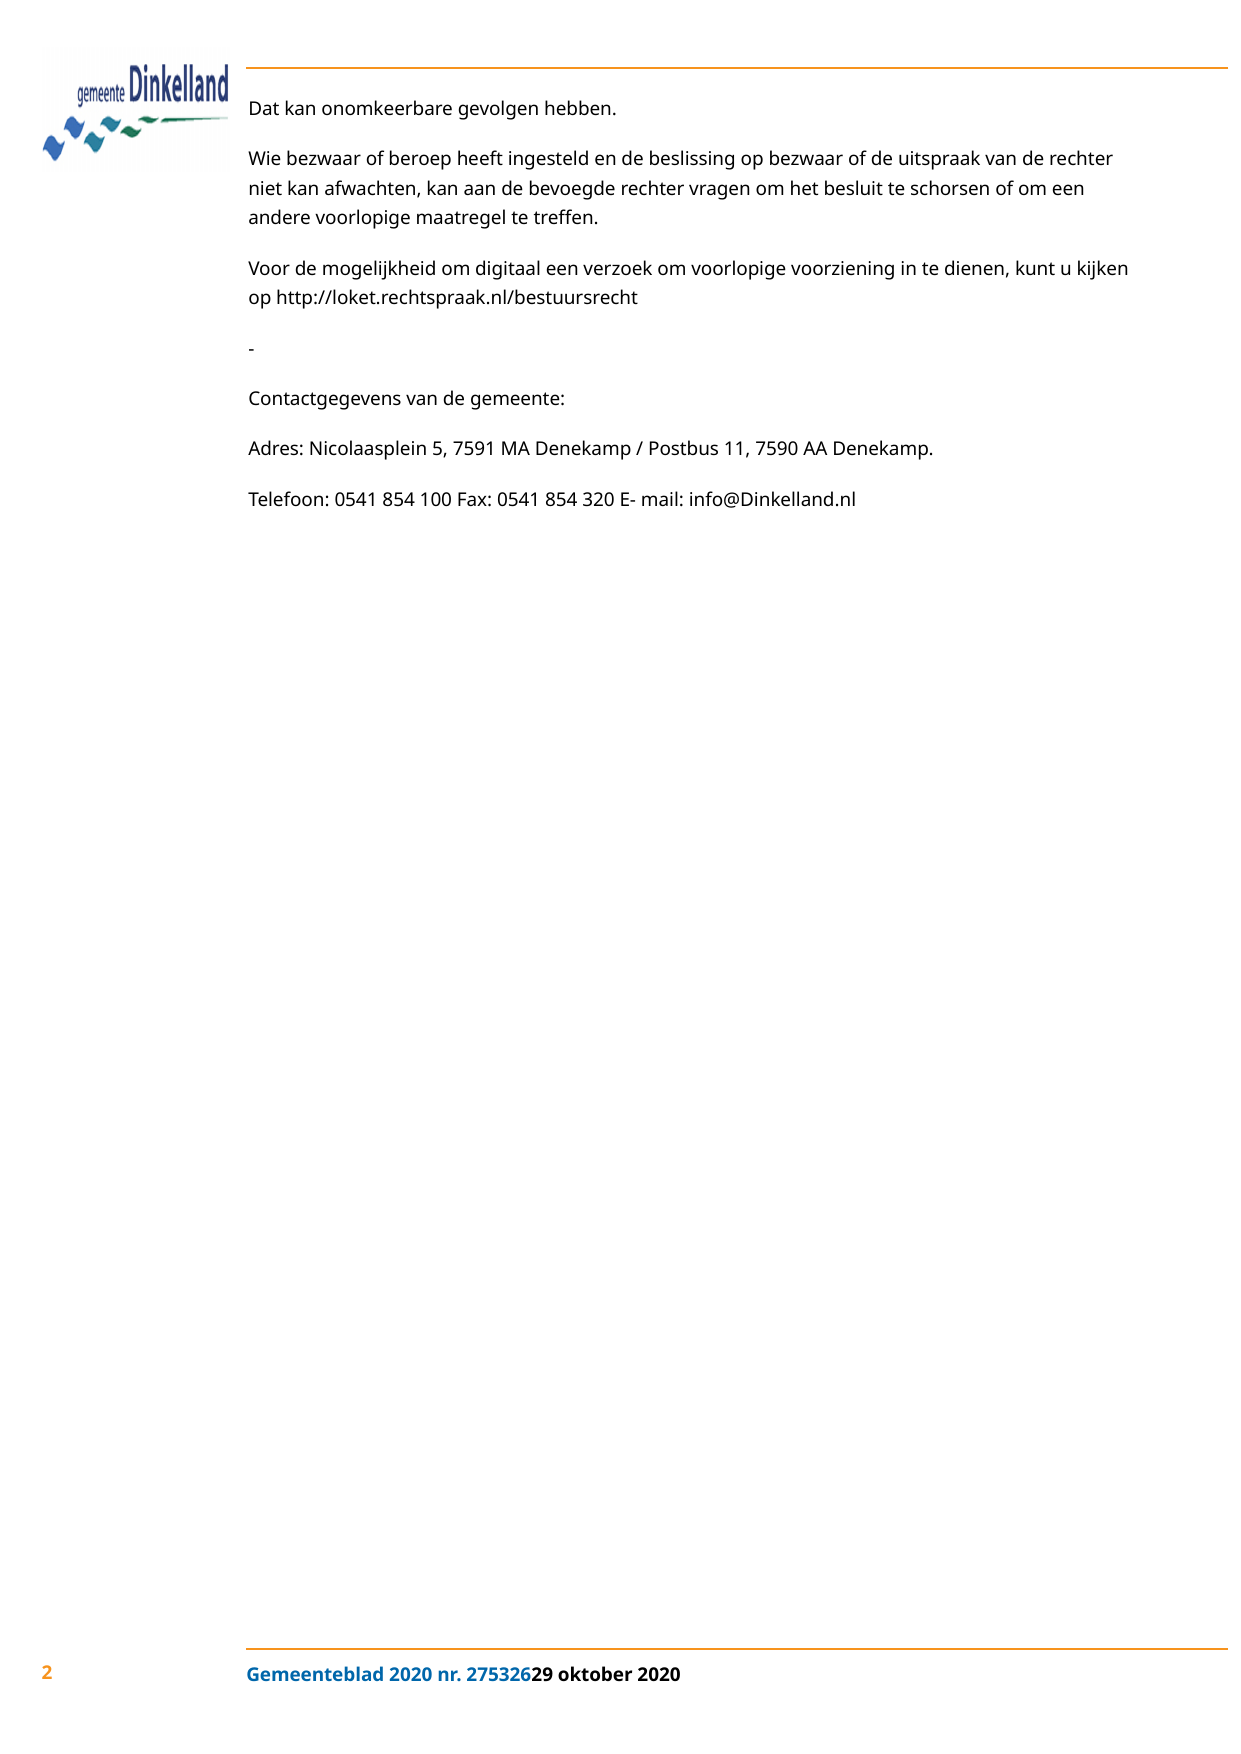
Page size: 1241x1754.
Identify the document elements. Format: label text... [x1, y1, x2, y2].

text Dat kan onomkeerbare gevolgen hebben. [248, 95, 1152, 121]
text Voor de mogelijkheid om digitaal een verzoek om voorlopige voorziening in te dienen, kunt u kijken op http://loket.rechtspraak.nl/bestuursrecht [248, 255, 1152, 310]
text Wie bezwaar of beroep heeft ingesteld en de beslissing op bezwaar of de uitspraak van de rechter niet kan afwachten, kan aan de bevoegde rechter vragen om het besluit te schorsen of om een andere voorlopige maatregel te treffen. [248, 145, 1152, 230]
text Telefoon: 0541 854 100 Fax: 0541 854 320 E- mail: info@Dinkelland.nl [248, 486, 1152, 512]
picture [41, 47, 231, 172]
text Contactgegevens van de gemeente: [248, 385, 1152, 411]
text - [248, 335, 1152, 361]
text Adres: Nicolaasplein 5, 7591 MA Denekamp / Postbus 11, 7590 AA Denekamp. [248, 436, 1152, 461]
